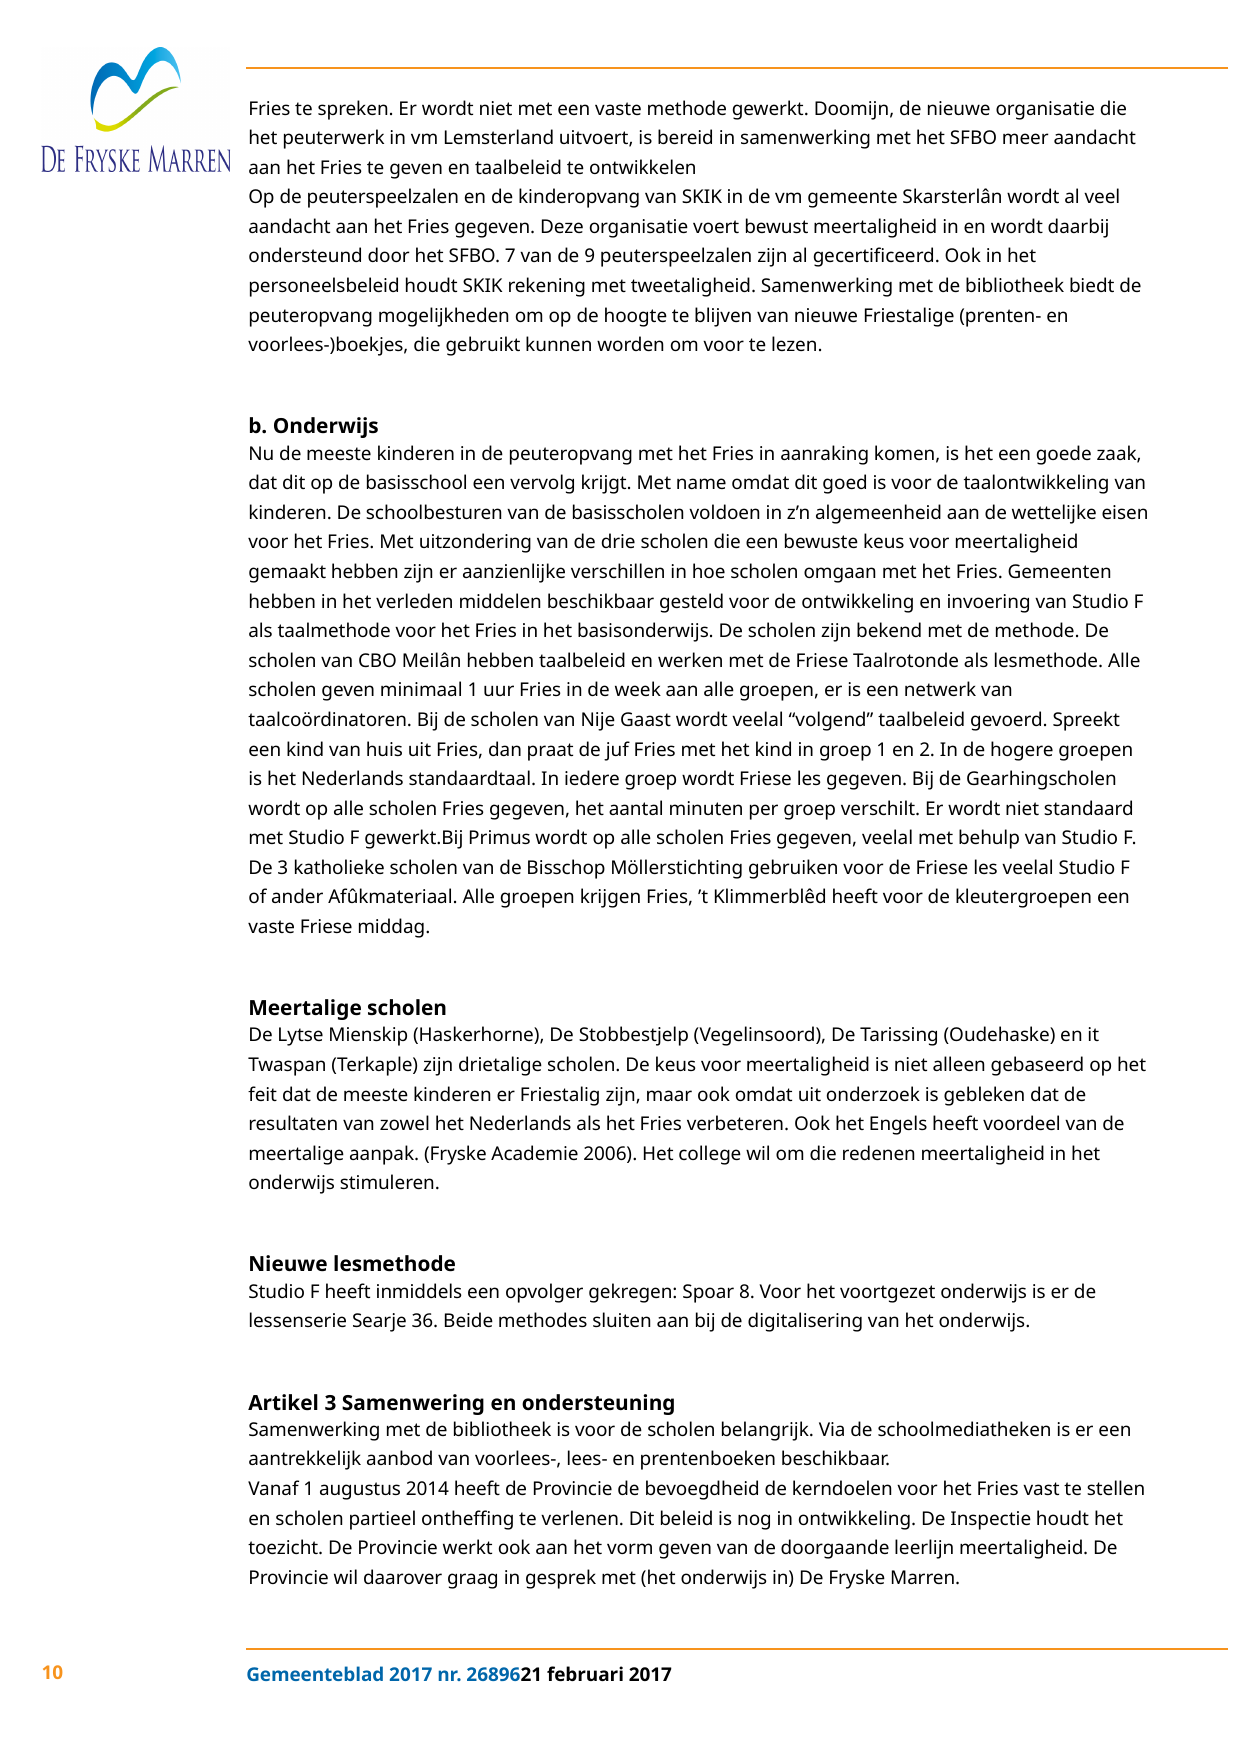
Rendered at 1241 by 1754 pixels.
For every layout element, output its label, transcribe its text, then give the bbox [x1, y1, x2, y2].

text Fries te spreken. Er wordt niet met een vaste methode gewerkt. Doomijn, de nieuwe organisatie die het peuterwerk in vm Lemsterland uitvoert, is bereid in samenwerking met het SFBO meer aandacht aan het Fries te geven en taalbeleid te ontwikkelen [248, 95, 1152, 180]
text Nu de meeste kinderen in de peuteropvang met het Fries in aanraking komen, is het een goede zaak, dat dit op de basisschool een vervolg krijgt. Met name omdat dit goed is voor de taalontwikkeling van kinderen. De schoolbesturen van de basisscholen voldoen in z’n algemeenheid aan de wettelijke eisen voor het Fries. Met uitzondering van de drie scholen die een bewuste keus voor meertaligheid gemaakt hebben zijn er aanzienlijke verschillen in hoe scholen omgaan met het Fries. Gemeenten hebben in het verleden middelen beschikbaar gesteld voor de ontwikkeling en invoering van Studio F als taalmethode voor het Fries in het basisonderwijs. De scholen zijn bekend met de methode. De scholen van CBO Meilân hebben taalbeleid en werken met de Friese Taalrotonde als lesmethode. Alle scholen geven minimaal 1 uur Fries in de week aan alle groepen, er is een netwerk van taalcoördinatoren. Bij de scholen van Nije Gaast wordt veelal “volgend” taalbeleid gevoerd. Spreekt een kind van huis uit Fries, dan praat de juf Fries met het kind in groep 1 en 2. In de hogere groepen is het Nederlands standaardtaal. In iedere groep wordt Friese les gegeven. Bij de Gearhingscholen wordt op alle scholen Fries gegeven, het aantal minuten per groep verschilt. Er wordt niet standaard met Studio F gewerkt.Bij Primus wordt op alle scholen Fries gegeven, veelal met behulp van Studio F. De 3 katholieke scholen van de Bisschop Möllerstichting gebruiken voor de Friese les veelal Studio F of ander Afûkmateriaal. Alle groepen krijgen Fries, ’t Klimmerblêd heeft voor de kleutergroepen een vaste Friese middag. [248, 440, 1152, 939]
text Nieuwe lesmethode [248, 1249, 1152, 1278]
text Artikel 3 Samenwering en ondersteuning [248, 1388, 1152, 1416]
text Op de peuterspeelzalen en de kinderopvang van SKIK in de vm gemeente Skarsterlân wordt al veel aandacht aan het Fries gegeven. Deze organisatie voert bewust meertaligheid in en wordt daarbij ondersteund door het SFBO. 7 van de 9 peuterspeelzalen zijn al gecertificeerd. Ook in het personeelsbeleid houdt SKIK rekening met tweetaligheid. Samenwerking met de bibliotheek biedt de peuteropvang mogelijkheden om op de hoogte te blijven van nieuwe Friestalige (prenten- en voorlees-)boekjes, die gebruikt kunnen worden om voor te lezen. [248, 183, 1152, 357]
text Vanaf 1 augustus 2014 heeft de Provincie de bevoegdheid de kerndoelen voor het Fries vast te stellen en scholen partieel ontheffing te verlenen. Dit beleid is nog in ontwikkeling. De Inspectie houdt het toezicht. De Provincie werkt ook aan het vorm geven van de doorgaande leerlijn meertaligheid. De Provincie wil daarover graag in gesprek met (het onderwijs in) De Fryske Marren. [248, 1475, 1152, 1590]
text Samenwerking met de bibliotheek is voor de scholen belangrijk. Via de schoolmediatheken is er een aantrekkelijk aanbod van voorlees-, lees- en prentenboeken beschikbaar. [248, 1416, 1152, 1471]
picture [41, 47, 231, 172]
text De Lytse Mienskip (Haskerhorne), De Stobbestjelp (Vegelinsoord), De Tarissing (Oudehaske) en it Twaspan (Terkaple) zijn drietalige scholen. De keus voor meertaligheid is niet alleen gebaseerd op het feit dat de meeste kinderen er Friestalig zijn, maar ook omdat uit onderzoek is gebleken dat de resultaten van zowel het Nederlands als het Fries verbeteren. Ook het Engels heeft voordeel van de meertalige aanpak. (Fryske Academie 2006). Het college wil om die redenen meertaligheid in het onderwijs stimuleren. [248, 1022, 1152, 1195]
text Studio F heeft inmiddels een opvolger gekregen: Spoar 8. Voor het voortgezet onderwijs is er de lessenserie Searje 36. Beide methodes sluiten aan bij de digitalisering van het onderwijs. [248, 1278, 1152, 1333]
text b. Onderwijs [248, 411, 1152, 440]
text Meertalige scholen [248, 993, 1152, 1022]
